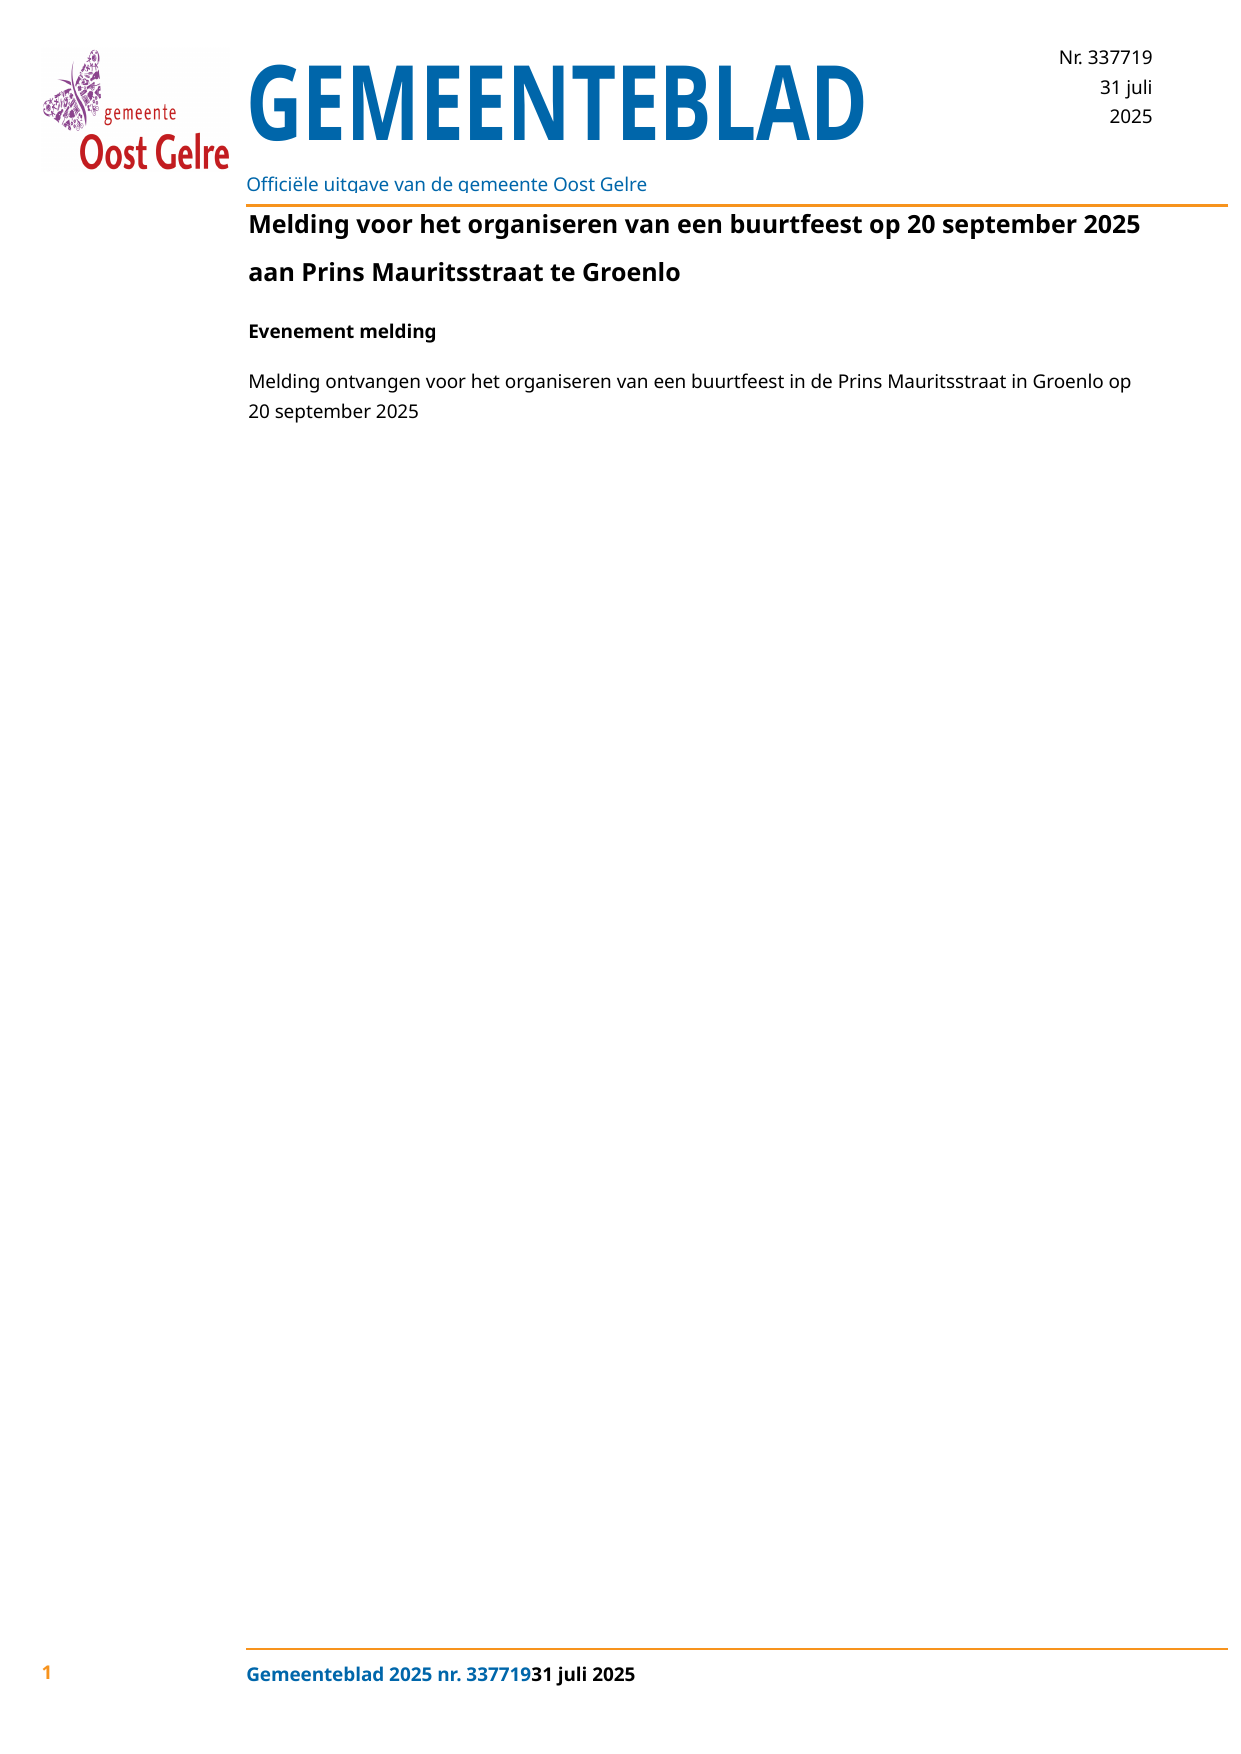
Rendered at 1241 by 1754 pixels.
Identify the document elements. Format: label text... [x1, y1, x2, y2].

picture [41, 47, 231, 172]
text Melding voor het organiseren van een buurtfeest op 20 september 2025 aan Prins Mauritsstraat te Groenlo [248, 207, 1152, 288]
text Melding ontvangen voor het organiseren van een buurtfeest in de Prins Mauritsstraat in Groenlo op 20 september 2025 [248, 368, 1152, 424]
text Evenement melding [248, 318, 1152, 344]
